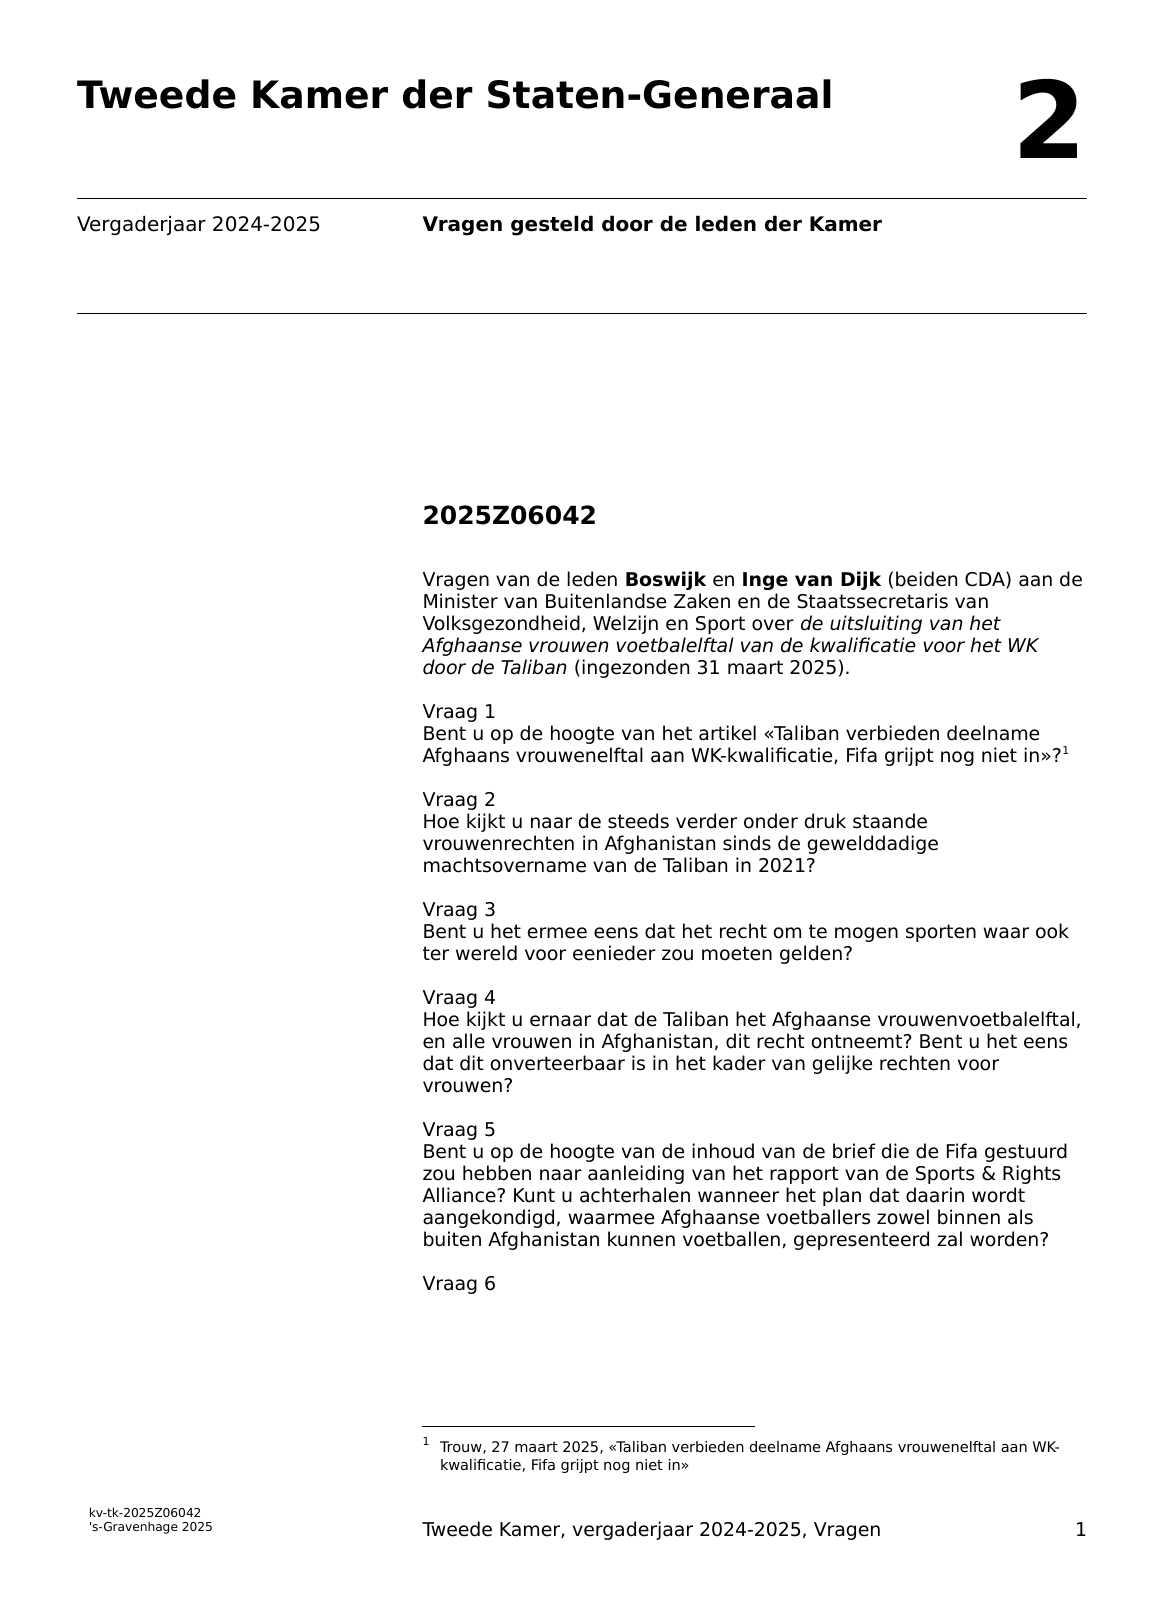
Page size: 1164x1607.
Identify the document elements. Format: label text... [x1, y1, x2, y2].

table_header 2 [886, 59, 1087, 198]
text Hoe kijkt u naar de steeds verder onder druk staande vrouwenrechten in Afghanistan sinds de gewelddadige machtsovername van de Taliban in 2021? [422, 811, 1087, 877]
text Hoe kijkt u ernaar dat de Taliban het Afghaanse vrouwenvoetbalelftal, en alle vrouwen in Afghanistan, dit recht ontneemt? Bent u het eens dat dit onverteerbaar is in het kader van gelijke rechten voor vrouwen? [422, 1009, 1087, 1097]
text Vraag 5 [422, 1119, 1087, 1141]
text Vraag 3 [422, 899, 1087, 921]
text Vraag 6 [422, 1273, 1087, 1295]
table_header Tweede Kamer der Staten-Generaal [77, 59, 886, 198]
text kv-tk-2025Z06042 [88, 1506, 323, 1520]
text Vraag 2 [422, 789, 1087, 811]
text Bent u op de hoogte van het artikel «Taliban verbieden deelname Afghaans vrouwenelftal aan WK-kwalificatie, Fifa grijpt nog niet in»? [422, 723, 1087, 767]
table_cell Vragen gesteld door de leden der Kamer [422, 199, 1087, 313]
table_cell Vergaderjaar 2024-2025 [77, 199, 422, 313]
text 2025Z06042 [422, 501, 1087, 531]
text Vragen van de leden Boswijk en Inge van Dijk (beiden CDA) aan de Minister van Buitenlandse Zaken en de Staatssecretaris van Volksgezondheid, Welzijn en Sport over de uitsluiting van het Afghaanse vrouwen voetbalelftal van de kwalificatie voor het WK door de Taliban (ingezonden 31 maart 2025). [422, 569, 1087, 679]
text Trouw, 27 maart 2025, «Taliban verbieden deelname Afghaans vrouwenelftal aan WK-kwalificatie, Fifa grijpt nog niet in» [422, 1435, 1087, 1474]
text Bent u het ermee eens dat het recht om te mogen sporten waar ook ter wereld voor eenieder zou moeten gelden? [422, 921, 1087, 965]
text Vraag 4 [422, 987, 1087, 1009]
text Bent u op de hoogte van de inhoud van de brief die de Fifa gestuurd zou hebben naar aanleiding van het rapport van de Sports & Rights Alliance? Kunt u achterhalen wanneer het plan dat daarin wordt aangekondigd, waarmee Afghaanse voetballers zowel binnen als buiten Afghanistan kunnen voetballen, gepresenteerd zal worden? [422, 1141, 1087, 1251]
text 's-Gravenhage 2025 [88, 1520, 323, 1534]
text Vraag 1 [422, 701, 1087, 723]
